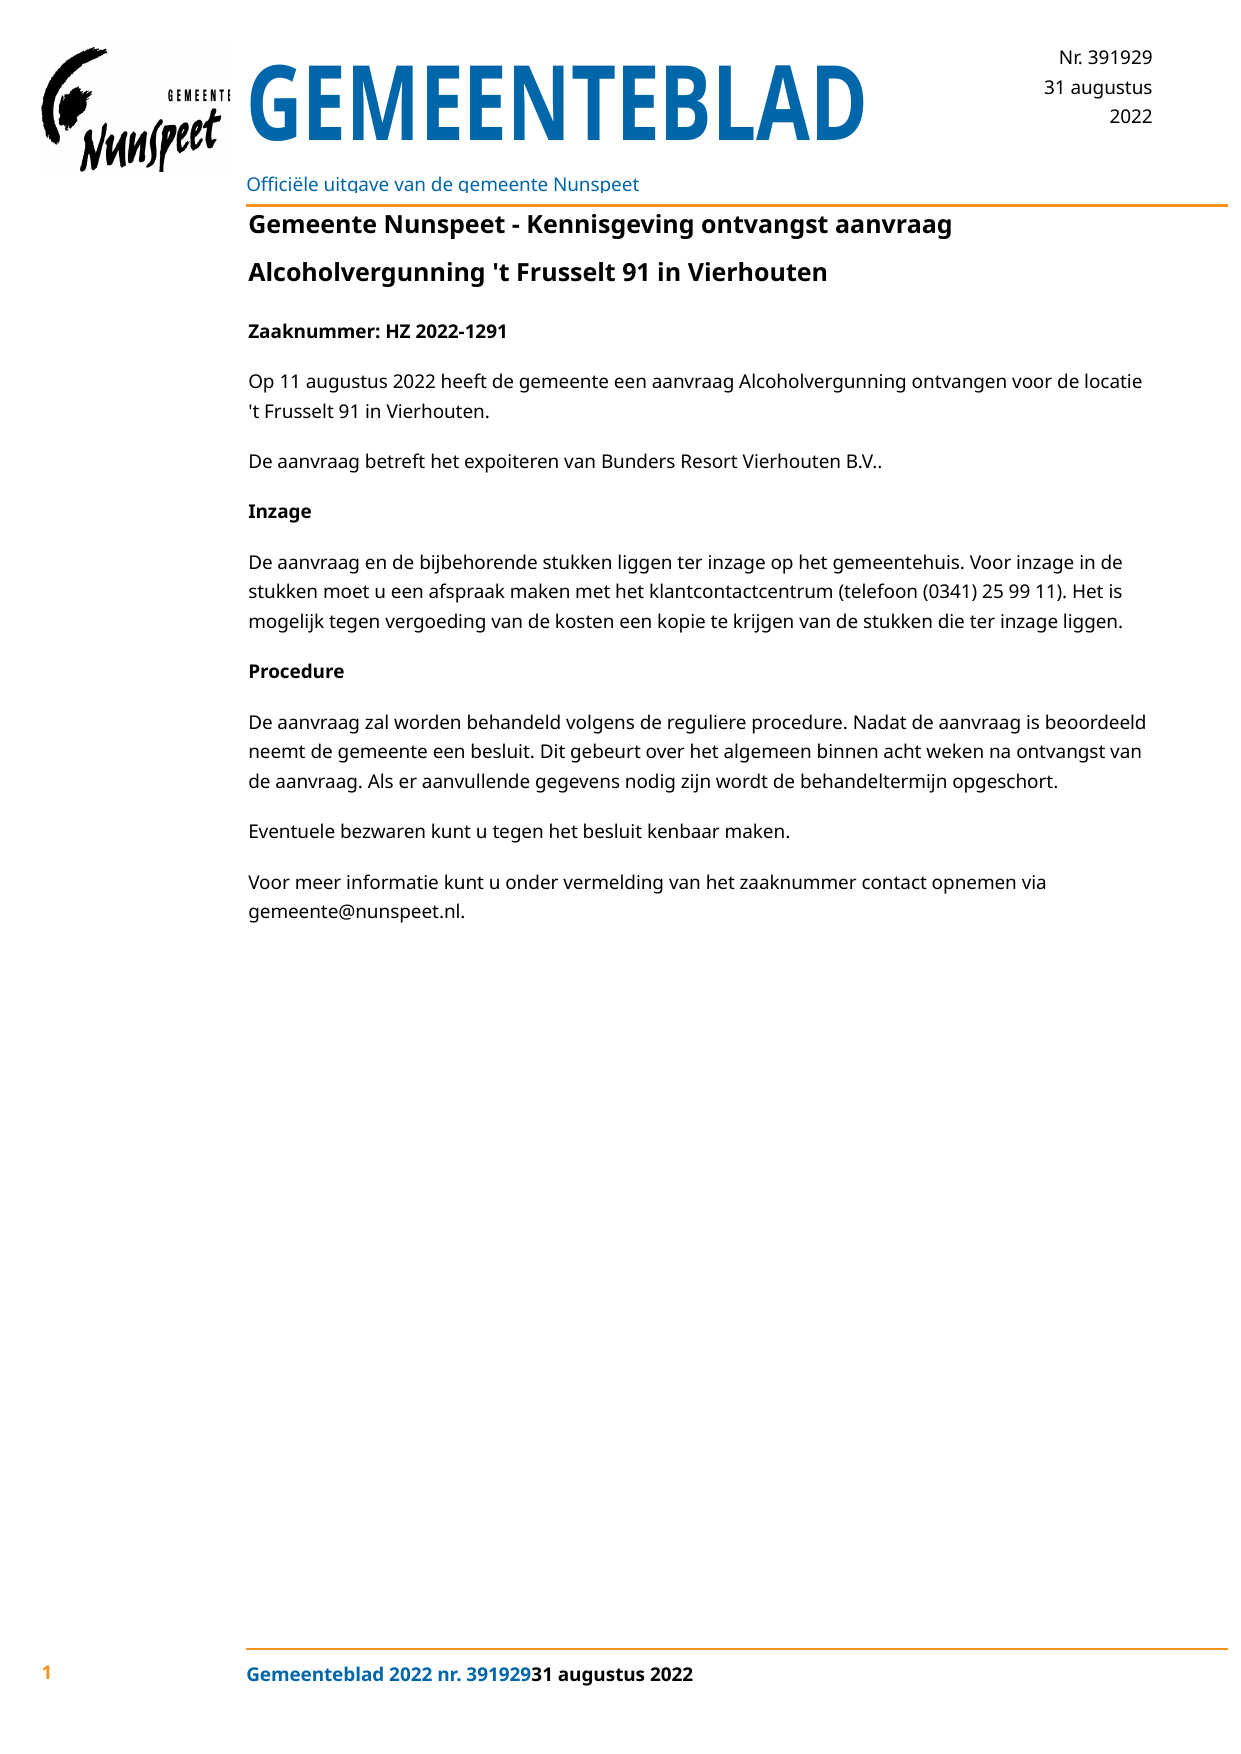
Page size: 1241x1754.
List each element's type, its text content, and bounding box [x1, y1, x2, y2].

picture [41, 47, 231, 172]
text De aanvraag zal worden behandeld volgens de reguliere procedure. Nadat de aanvraag is beoordeeld neemt de gemeente een besluit. Dit gebeurt over het algemeen binnen acht weken na ontvangst van de aanvraag. Als er aanvullende gegevens nodig zijn wordt de behandeltermijn opgeschort. [248, 709, 1152, 794]
text Procedure [248, 659, 1152, 684]
text Eventuele bezwaren kunt u tegen het besluit kenbaar maken. [248, 819, 1152, 844]
text Voor meer informatie kunt u onder vermelding van het zaaknummer contact opnemen via gemeente@nunspeet.nl. [248, 869, 1152, 924]
text Inzage [248, 499, 1152, 524]
text Op 11 augustus 2022 heeft de gemeente een aanvraag Alcoholvergunning ontvangen voor de locatie 't Frusselt 91 in Vierhouten. [248, 368, 1152, 424]
text De aanvraag en de bijbehorende stukken liggen ter inzage op het gemeentehuis. Voor inzage in de stukken moet u een afspraak maken met het klantcontactcentrum (telefoon (0341) 25 99 11). Het is mogelijk tegen vergoeding van de kosten een kopie te krijgen van de stukken die ter inzage liggen. [248, 549, 1152, 634]
text De aanvraag betreft het expoiteren van Bunders Resort Vierhouten B.V.. [248, 448, 1152, 474]
text Gemeente Nunspeet - Kennisgeving ontvangst aanvraag Alcoholvergunning 't Frusselt 91 in Vierhouten [248, 207, 1152, 288]
text Zaaknummer: HZ 2022-1291 [248, 318, 1152, 344]
